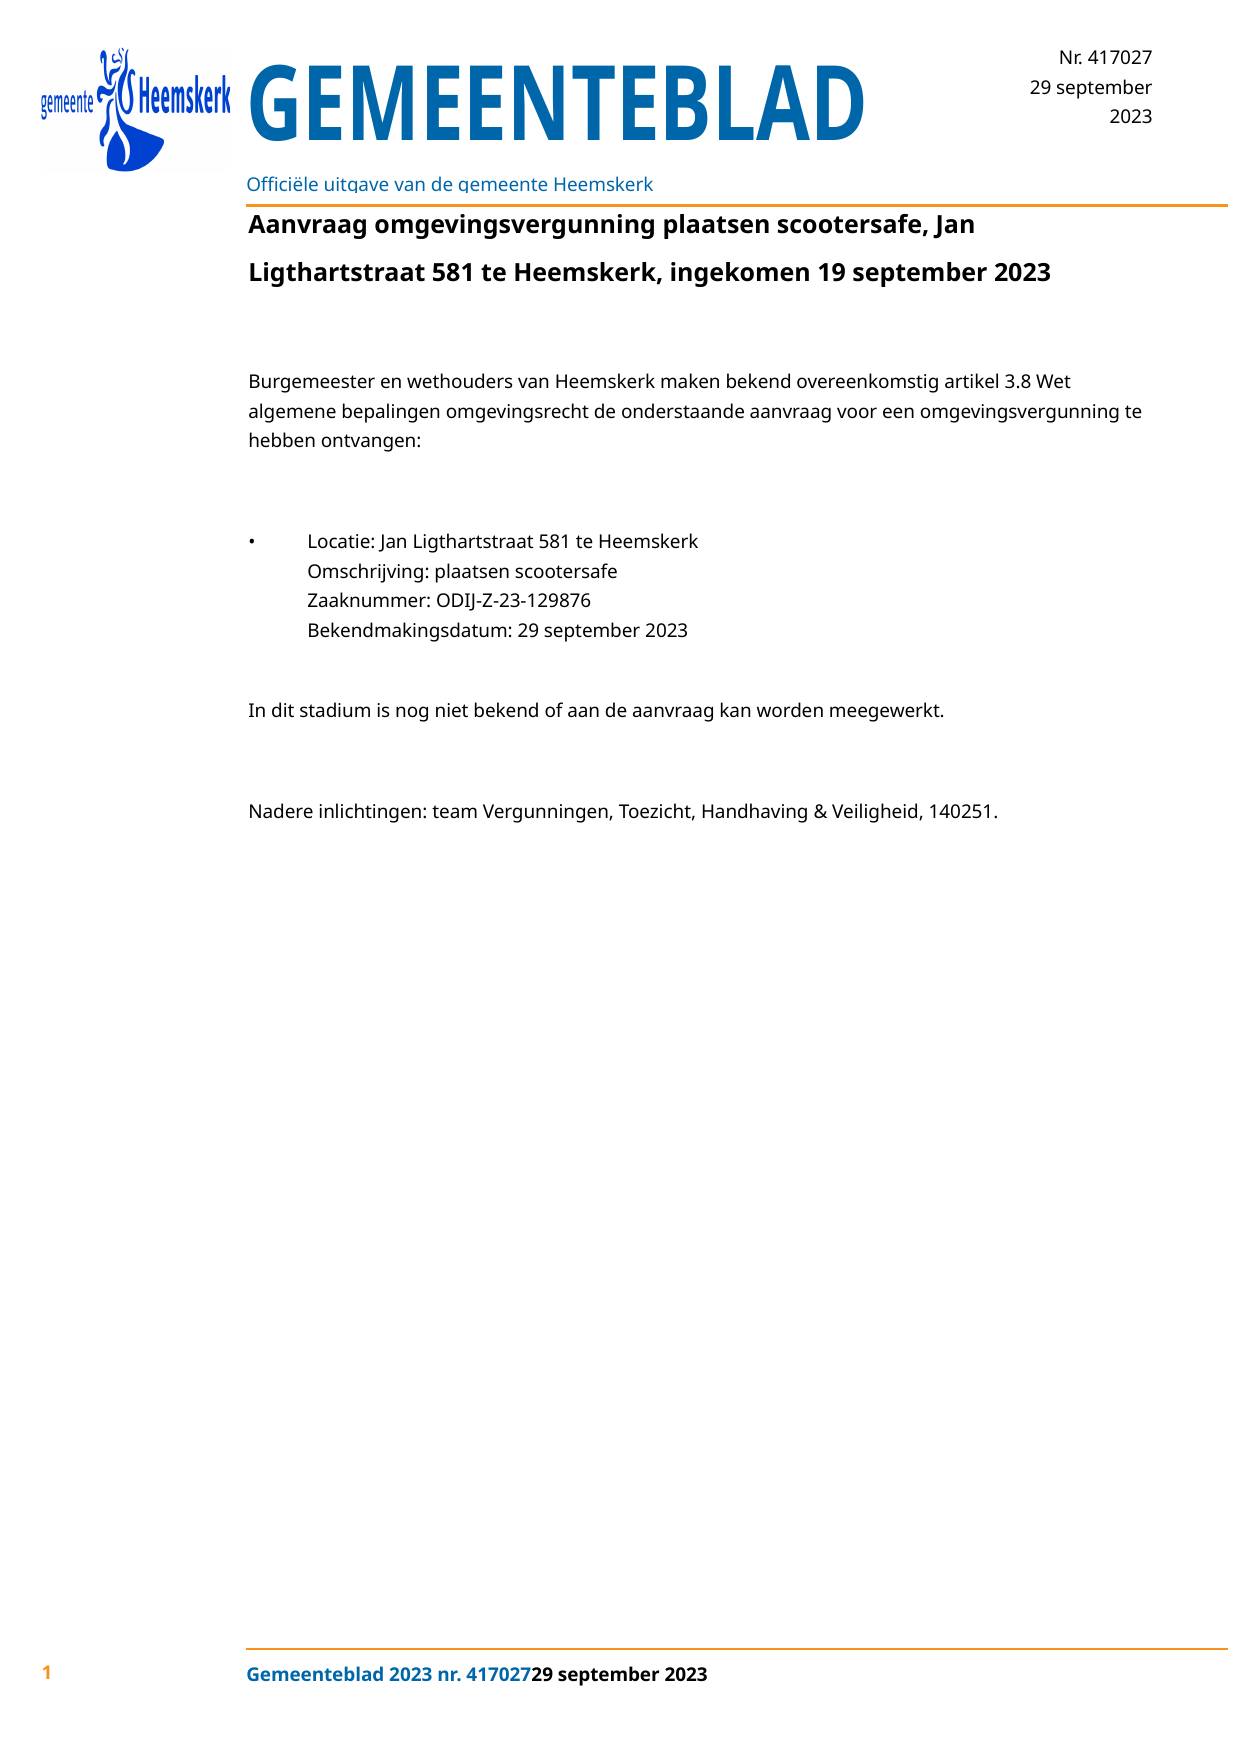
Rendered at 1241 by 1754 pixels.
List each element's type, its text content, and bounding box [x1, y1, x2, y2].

text Nadere inlichtingen: team Vergunningen, Toezicht, Handhaving & Veiligheid, 140251. [248, 798, 1152, 824]
text Aanvraag omgevingsvergunning plaatsen scootersafe, Jan Ligthartstraat 581 te Heemskerk, ingekomen 19 september 2023 [248, 207, 1152, 288]
list Zaaknummer: ODIJ-Z-23-129876 [248, 587, 1152, 613]
list Omschrijving: plaatsen scootersafe [248, 558, 1152, 584]
text Burgemeester en wethouders van Heemskerk maken bekend overeenkomstig artikel 3.8 Wet algemene bepalingen omgevingsrecht de onderstaande aanvraag voor een omgevingsvergunning te hebben ontvangen: [248, 368, 1152, 453]
list Locatie: Jan Ligthartstraat 581 te Heemskerk [248, 528, 1152, 554]
list Bekendmakingsdatum: 29 september 2023 [248, 617, 1152, 643]
text In dit stadium is nog niet bekend of aan de aanvraag kan worden meegewerkt. [248, 697, 1152, 723]
picture [41, 47, 231, 172]
